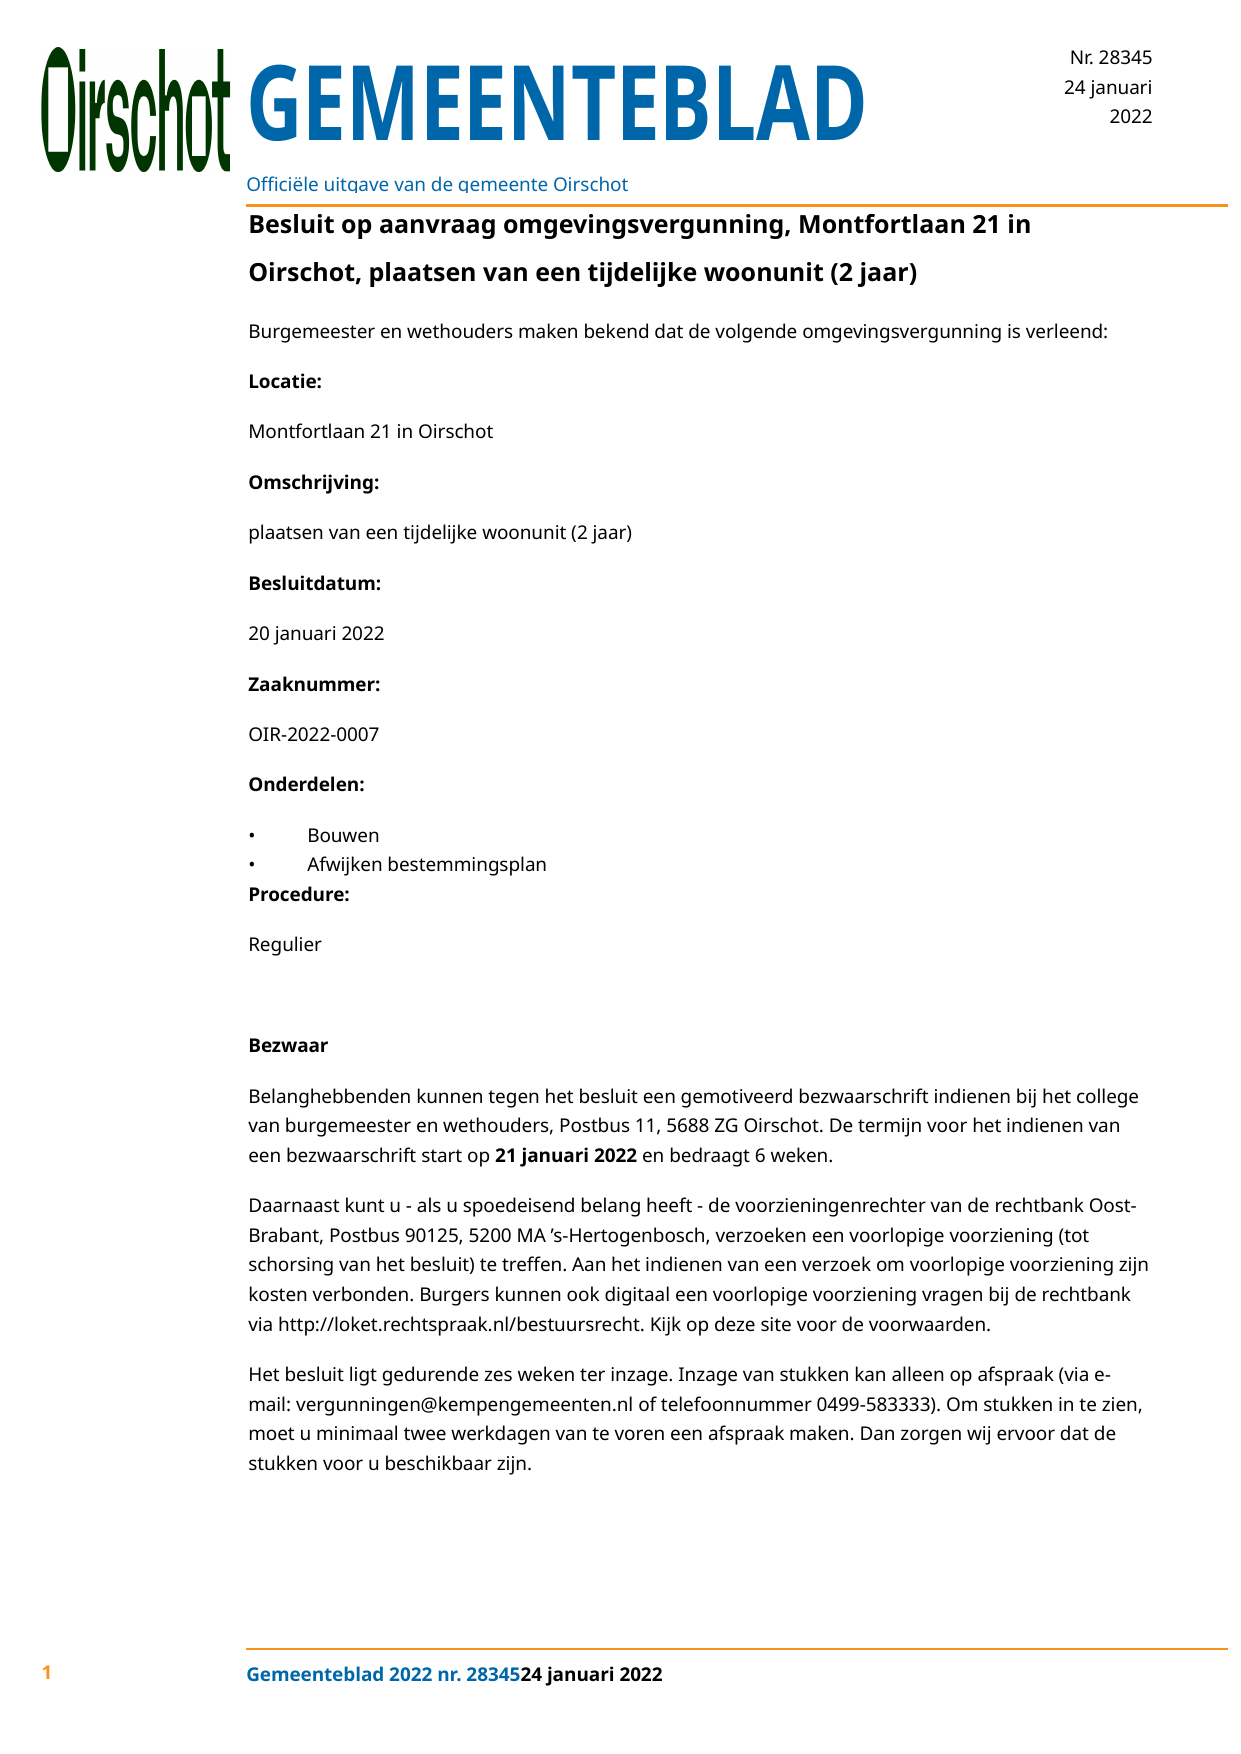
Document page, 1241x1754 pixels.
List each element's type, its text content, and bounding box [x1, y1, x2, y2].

text plaatsen van een tijdelijke woonunit (2 jaar) [248, 519, 1152, 545]
list Afwijken bestemmingsplan [248, 852, 1152, 877]
text Burgemeester en wethouders maken bekend dat de volgende omgevingsvergunning is verleend: [248, 318, 1152, 344]
text Besluitdatum: [248, 570, 1152, 596]
text Onderdelen: [248, 772, 1152, 797]
text Procedure: [248, 881, 1152, 907]
text Montfortlaan 21 in Oirschot [248, 419, 1152, 444]
text Locatie: [248, 368, 1152, 394]
text Regulier [248, 932, 1152, 957]
text Omschrijving: [248, 469, 1152, 495]
text OIR-2022-0007 [248, 721, 1152, 747]
text Zaaknummer: [248, 671, 1152, 697]
text 20 januari 2022 [248, 620, 1152, 646]
text Het besluit ligt gedurende zes weken ter inzage. Inzage van stukken kan alleen op afspraak (via e-mail: vergunningen@kempengemeenten.nl of telefoonnummer 0499-583333). Om stukken in te zien, moet u minimaal twee werkdagen van te voren een afspraak maken. Dan zorgen wij ervoor dat de stukken voor u beschikbaar zijn. [248, 1361, 1152, 1476]
picture [41, 47, 231, 172]
list Bouwen [248, 822, 1152, 848]
text Besluit op aanvraag omgevingsvergunning, Montfortlaan 21 in Oirschot, plaatsen van een tijdelijke woonunit (2 jaar) [248, 207, 1152, 288]
text Daarnaast kunt u - als u spoedeisend belang heeft - de voorzieningenrechter van de rechtbank Oost-Brabant, Postbus 90125, 5200 MA ’s-Hertogenbosch, verzoeken een voorlopige voorziening (tot schorsing van het besluit) te treffen. Aan het indienen van een verzoek om voorlopige voorziening zijn kosten verbonden. Burgers kunnen ook digitaal een voorlopige voorziening vragen bij de rechtbank via http://loket.rechtspraak.nl/bestuursrecht. Kijk op deze site voor de voorwaarden. [248, 1192, 1152, 1337]
text Bezwaar [248, 1032, 1152, 1058]
text Belanghebbenden kunnen tegen het besluit een gemotiveerd bezwaarschrift indienen bij het college van burgemeester en wethouders, Postbus 11, 5688 ZG Oirschot. De termijn voor het indienen van een bezwaarschrift start op 21 januari 2022 en bedraagt 6 weken. [248, 1083, 1152, 1168]
